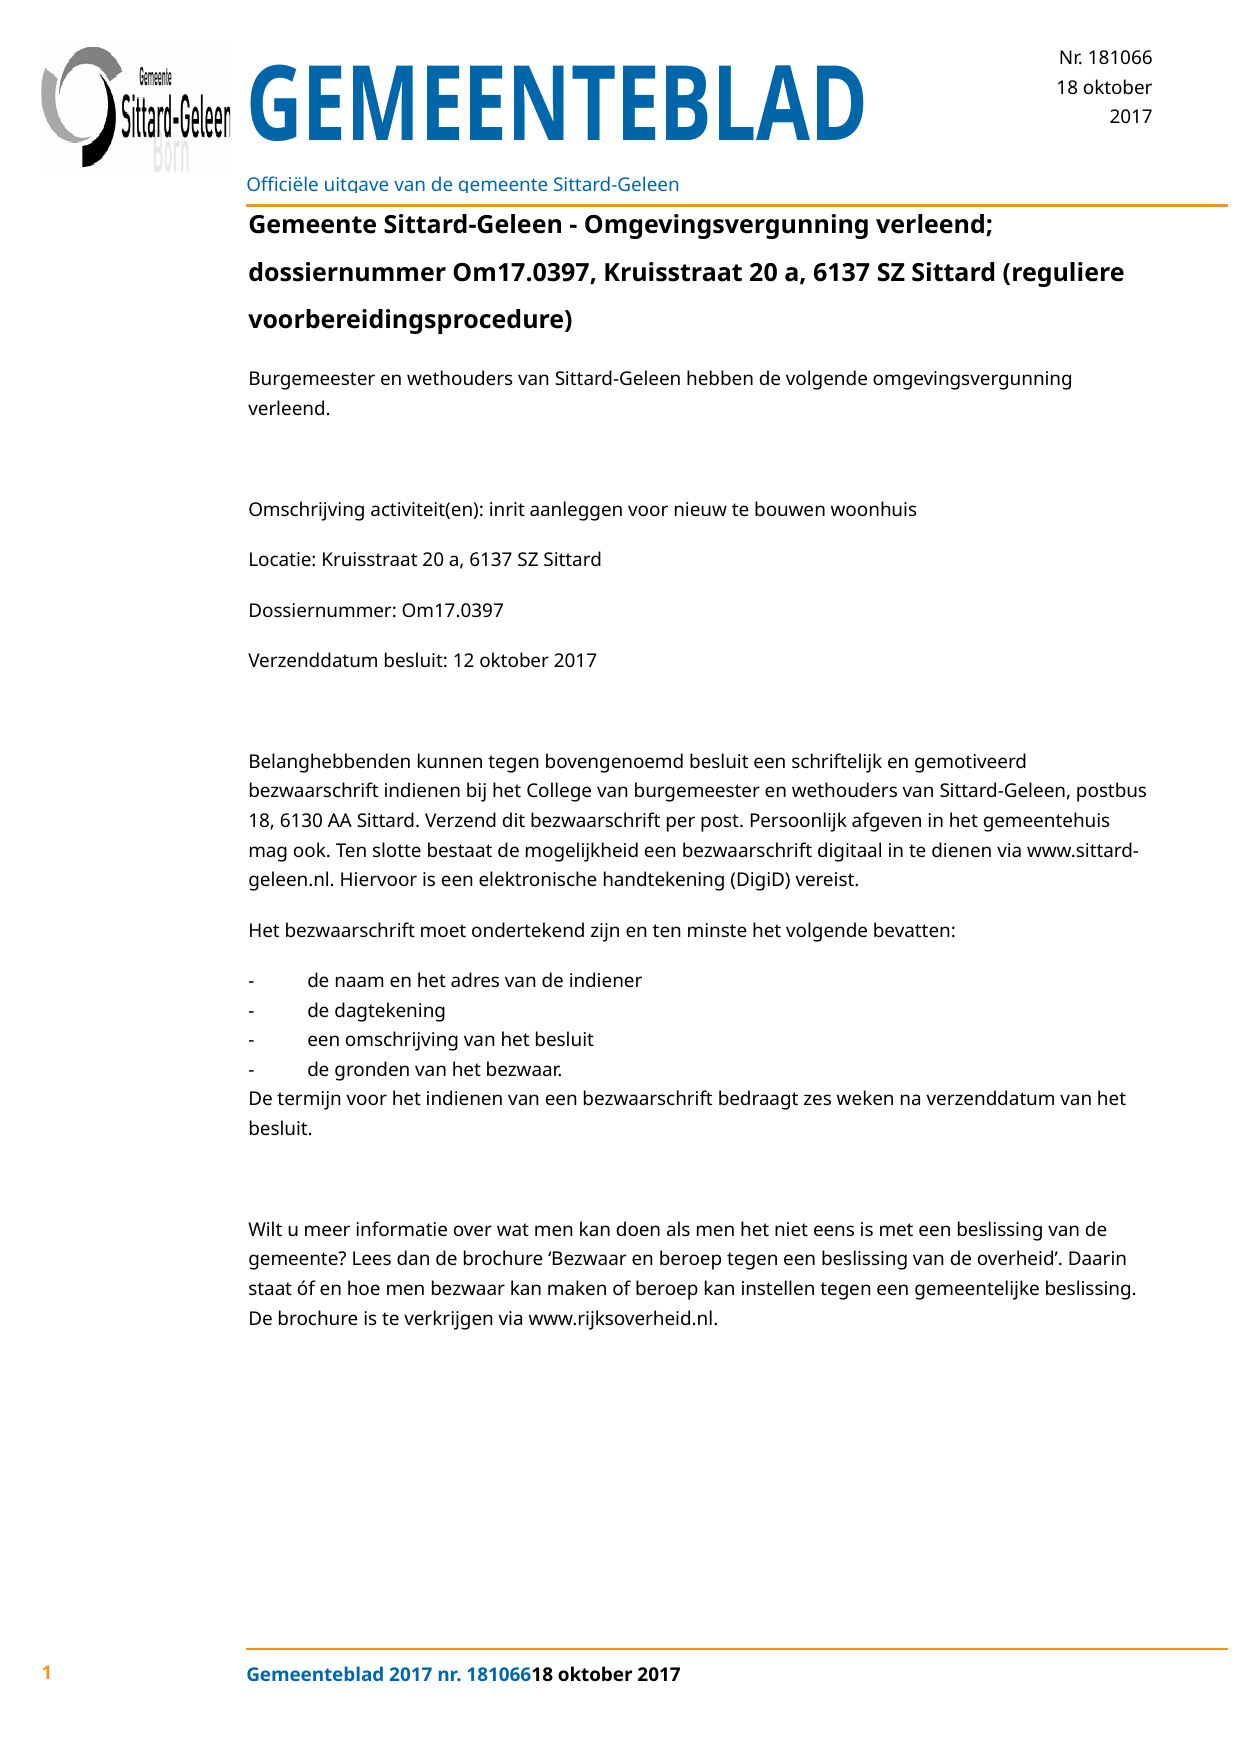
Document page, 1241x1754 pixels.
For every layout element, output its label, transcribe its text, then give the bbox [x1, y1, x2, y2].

text Burgemeester en wethouders van Sittard-Geleen hebben de volgende omgevingsvergunning verleend. [248, 366, 1152, 421]
text Gemeente Sittard-Geleen - Omgevingsvergunning verleend; dossiernummer Om17.0397, Kruisstraat 20 a, 6137 SZ Sittard (reguliere voorbereidingsprocedure) [248, 207, 1152, 336]
text Omschrijving activiteit(en): inrit aanleggen voor nieuw te bouwen woonhuis [248, 496, 1152, 522]
text Locatie: Kruisstraat 20 a, 6137 SZ Sittard [248, 546, 1152, 572]
text Belanghebbenden kunnen tegen bovengenoemd besluit een schriftelijk en gemotiveerd bezwaarschrift indienen bij het College van burgemeester en wethouders van Sittard-Geleen, postbus 18, 6130 AA Sittard. Verzend dit bezwaarschrift per post. Persoonlijk afgeven in het gemeentehuis mag ook. Ten slotte bestaat de mogelijkheid een bezwaarschrift digitaal in te dienen via www.sittard-geleen.nl. Hiervoor is een elektronische handtekening (DigiD) vereist. [248, 748, 1152, 892]
text Verzenddatum besluit: 12 oktober 2017 [248, 647, 1152, 673]
list de naam en het adres van de indiener [248, 967, 1152, 993]
list de dagtekening [248, 997, 1152, 1022]
list een omschrijving van het besluit [248, 1026, 1152, 1052]
list de gronden van het bezwaar. [248, 1056, 1152, 1082]
text Dossiernummer: Om17.0397 [248, 597, 1152, 622]
picture [41, 47, 231, 172]
text De termijn voor het indienen van een bezwaarschrift bedraagt zes weken na verzenddatum van het besluit. [248, 1086, 1152, 1141]
text Het bezwaarschrift moet ondertekend zijn en ten minste het volgende bevatten: [248, 917, 1152, 942]
text Wilt u meer informatie over wat men kan doen als men het niet eens is met een beslissing van de gemeente? Lees dan de brochure ‘Bezwaar en beroep tegen een beslissing van de overheid’. Daarin staat óf en hoe men bezwaar kan maken of beroep kan instellen tegen een gemeentelijke beslissing. De brochure is te verkrijgen via www.rijksoverheid.nl. [248, 1216, 1152, 1330]
